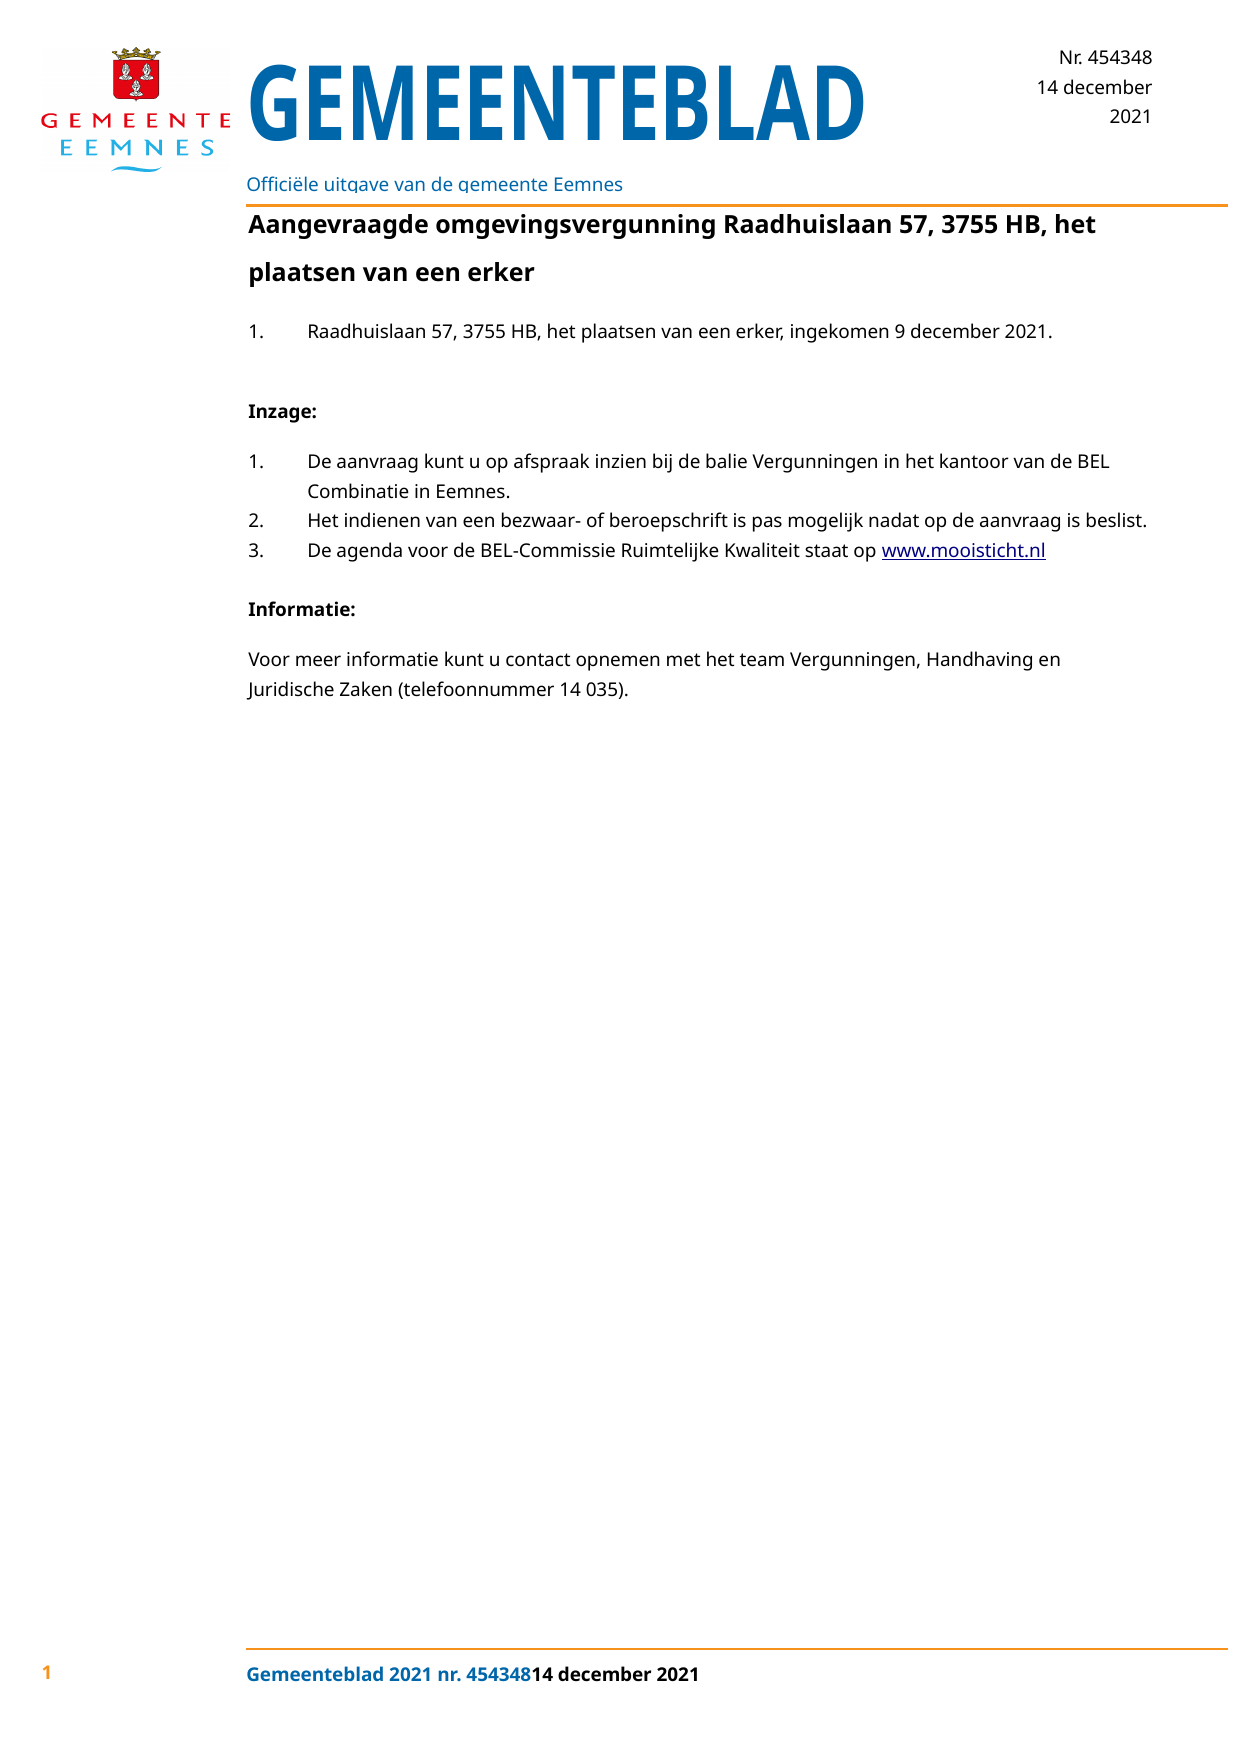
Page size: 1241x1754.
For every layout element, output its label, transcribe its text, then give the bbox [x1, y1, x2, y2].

list De agenda voor de BEL-Commissie Ruimtelijke Kwaliteit staat op www.mooisticht.nl [248, 537, 1152, 563]
picture [41, 47, 231, 172]
list De aanvraag kunt u op afspraak inzien bij de balie Vergunningen in het kantoor van de BEL Combinatie in Eemnes. [248, 448, 1152, 504]
text Informatie: [248, 596, 1152, 622]
text Inzage: [248, 398, 1152, 424]
list Het indienen van een bezwaar- of beroepschrift is pas mogelijk nadat op de aanvraag is beslist. [248, 507, 1152, 533]
list Raadhuislaan 57, 3755 HB, het plaatsen van een erker, ingekomen 9 december 2021. [248, 318, 1152, 344]
text Aangevraagde omgevingsvergunning Raadhuislaan 57, 3755 HB, het plaatsen van een erker [248, 207, 1152, 288]
text Voor meer informatie kunt u contact opnemen met het team Vergunningen, Handhaving en Juridische Zaken (telefoonnummer 14 035). [248, 647, 1152, 702]
